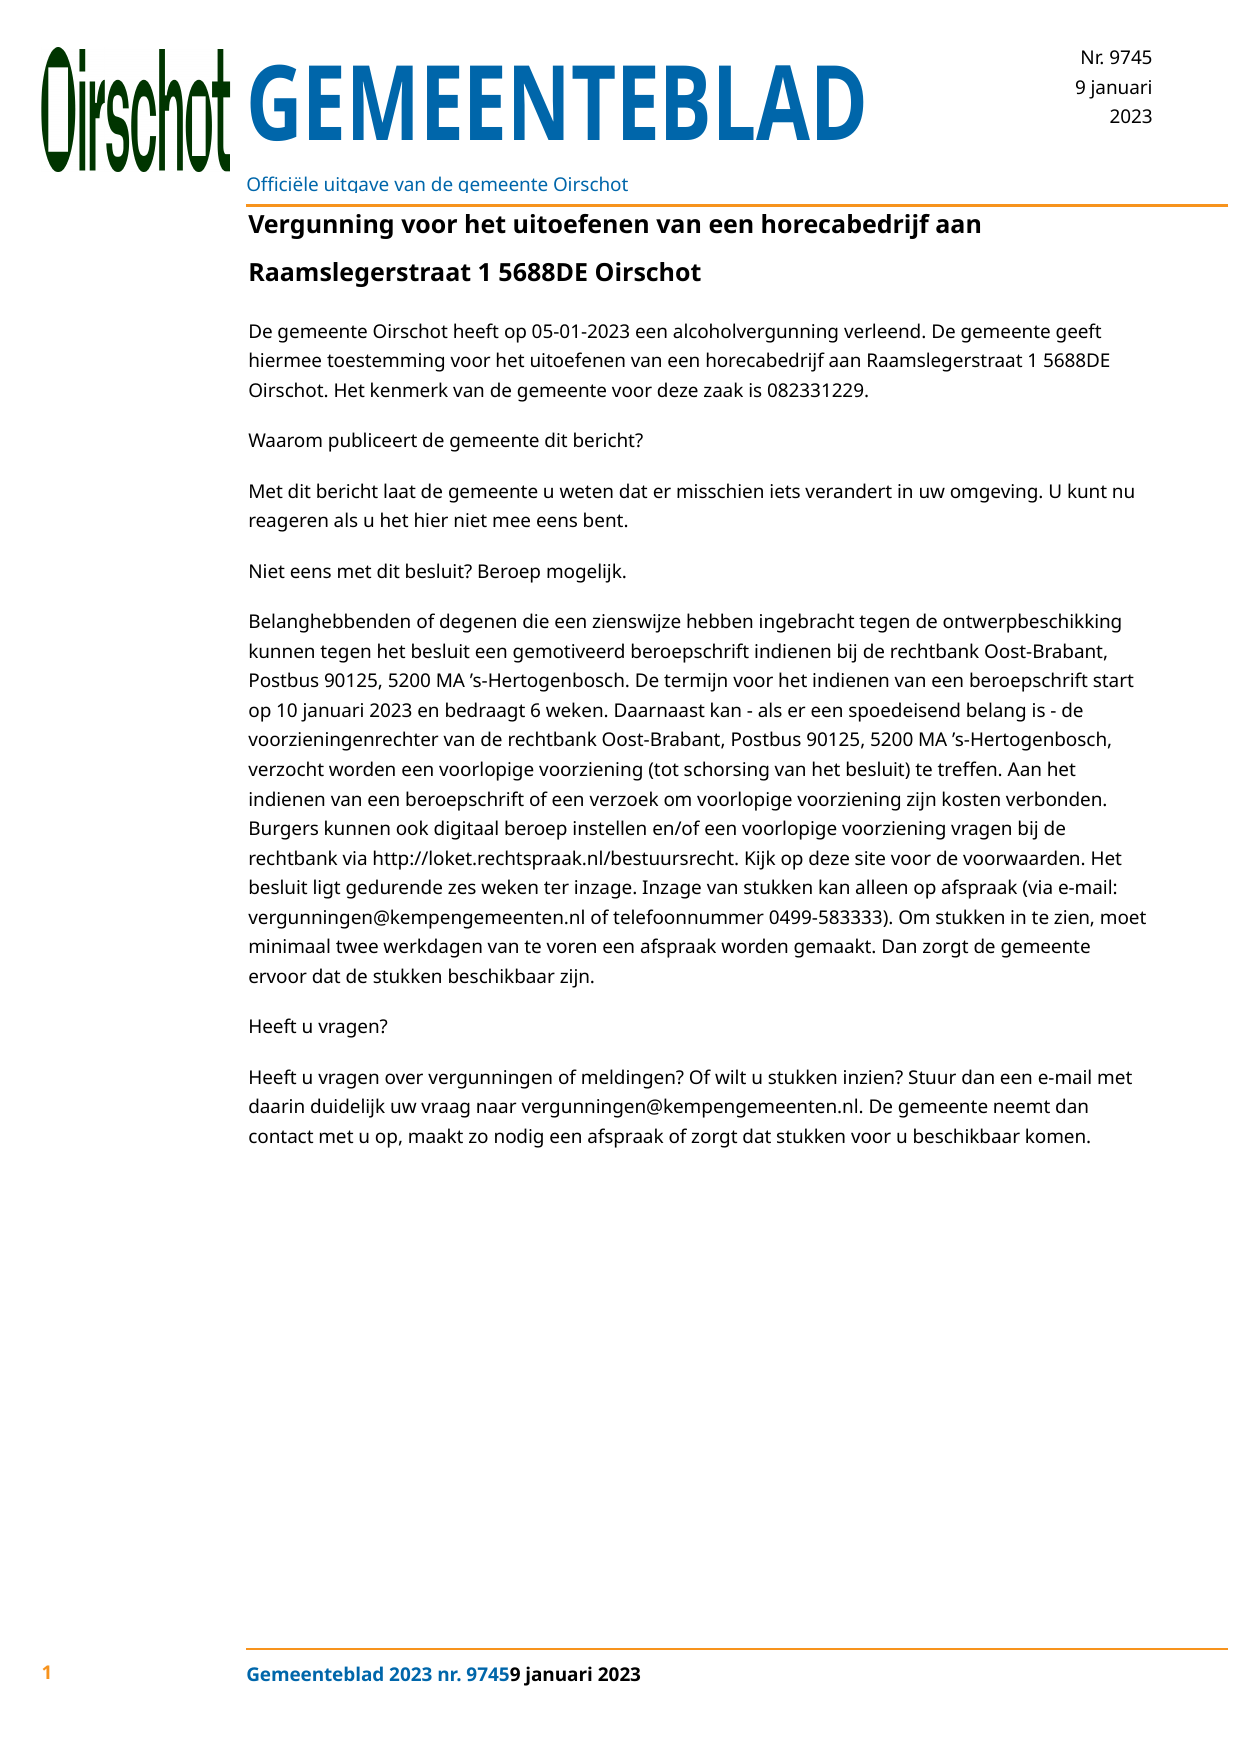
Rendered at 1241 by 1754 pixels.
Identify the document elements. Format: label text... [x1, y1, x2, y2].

text De gemeente Oirschot heeft op 05-01-2023 een alcoholvergunning verleend. De gemeente geeft hiermee toestemming voor het uitoefenen van een horecabedrijf aan Raamslegerstraat 1 5688DE Oirschot. Het kenmerk van de gemeente voor deze zaak is 082331229. [248, 318, 1152, 403]
text Waarom publiceert de gemeente dit bericht? [248, 427, 1152, 453]
text Vergunning voor het uitoefenen van een horecabedrijf aan Raamslegerstraat 1 5688DE Oirschot [248, 207, 1152, 288]
text Heeft u vragen? [248, 1014, 1152, 1039]
text Niet eens met dit besluit? Beroep mogelijk. [248, 558, 1152, 584]
text Heeft u vragen over vergunningen of meldingen? Of wilt u stukken inzien? Stuur dan een e-mail met daarin duidelijk uw vraag naar vergunningen@kempengemeenten.nl. De gemeente neemt dan contact met u op, maakt zo nodig een afspraak of zorgt dat stukken voor u beschikbaar komen. [248, 1064, 1152, 1149]
text Met dit bericht laat de gemeente u weten dat er misschien iets verandert in uw omgeving. U kunt nu reageren als u het hier niet mee eens bent. [248, 478, 1152, 533]
picture [41, 47, 231, 172]
text Belanghebbenden of degenen die een zienswijze hebben ingebracht tegen de ontwerpbeschikking kunnen tegen het besluit een gemotiveerd beroepschrift indienen bij de rechtbank Oost-Brabant, Postbus 90125, 5200 MA ’s-Hertogenbosch. De termijn voor het indienen van een beroepschrift start op 10 januari 2023 en bedraagt 6 weken. Daarnaast kan - als er een spoedeisend belang is - de voorzieningenrechter van de rechtbank Oost-Brabant, Postbus 90125, 5200 MA ’s-Hertogenbosch, verzocht worden een voorlopige voorziening (tot schorsing van het besluit) te treffen. Aan het indienen van een beroepschrift of een verzoek om voorlopige voorziening zijn kosten verbonden. Burgers kunnen ook digitaal beroep instellen en/of een voorlopige voorziening vragen bij de rechtbank via http://loket.rechtspraak.nl/bestuursrecht. Kijk op deze site voor de voorwaarden. Het besluit ligt gedurende zes weken ter inzage. Inzage van stukken kan alleen op afspraak (via e-mail: vergunningen@kempengemeenten.nl of telefoonnummer 0499-583333). Om stukken in te zien, moet minimaal twee werkdagen van te voren een afspraak worden gemaakt. Dan zorgt de gemeente ervoor dat de stukken beschikbaar zijn. [248, 608, 1152, 989]
